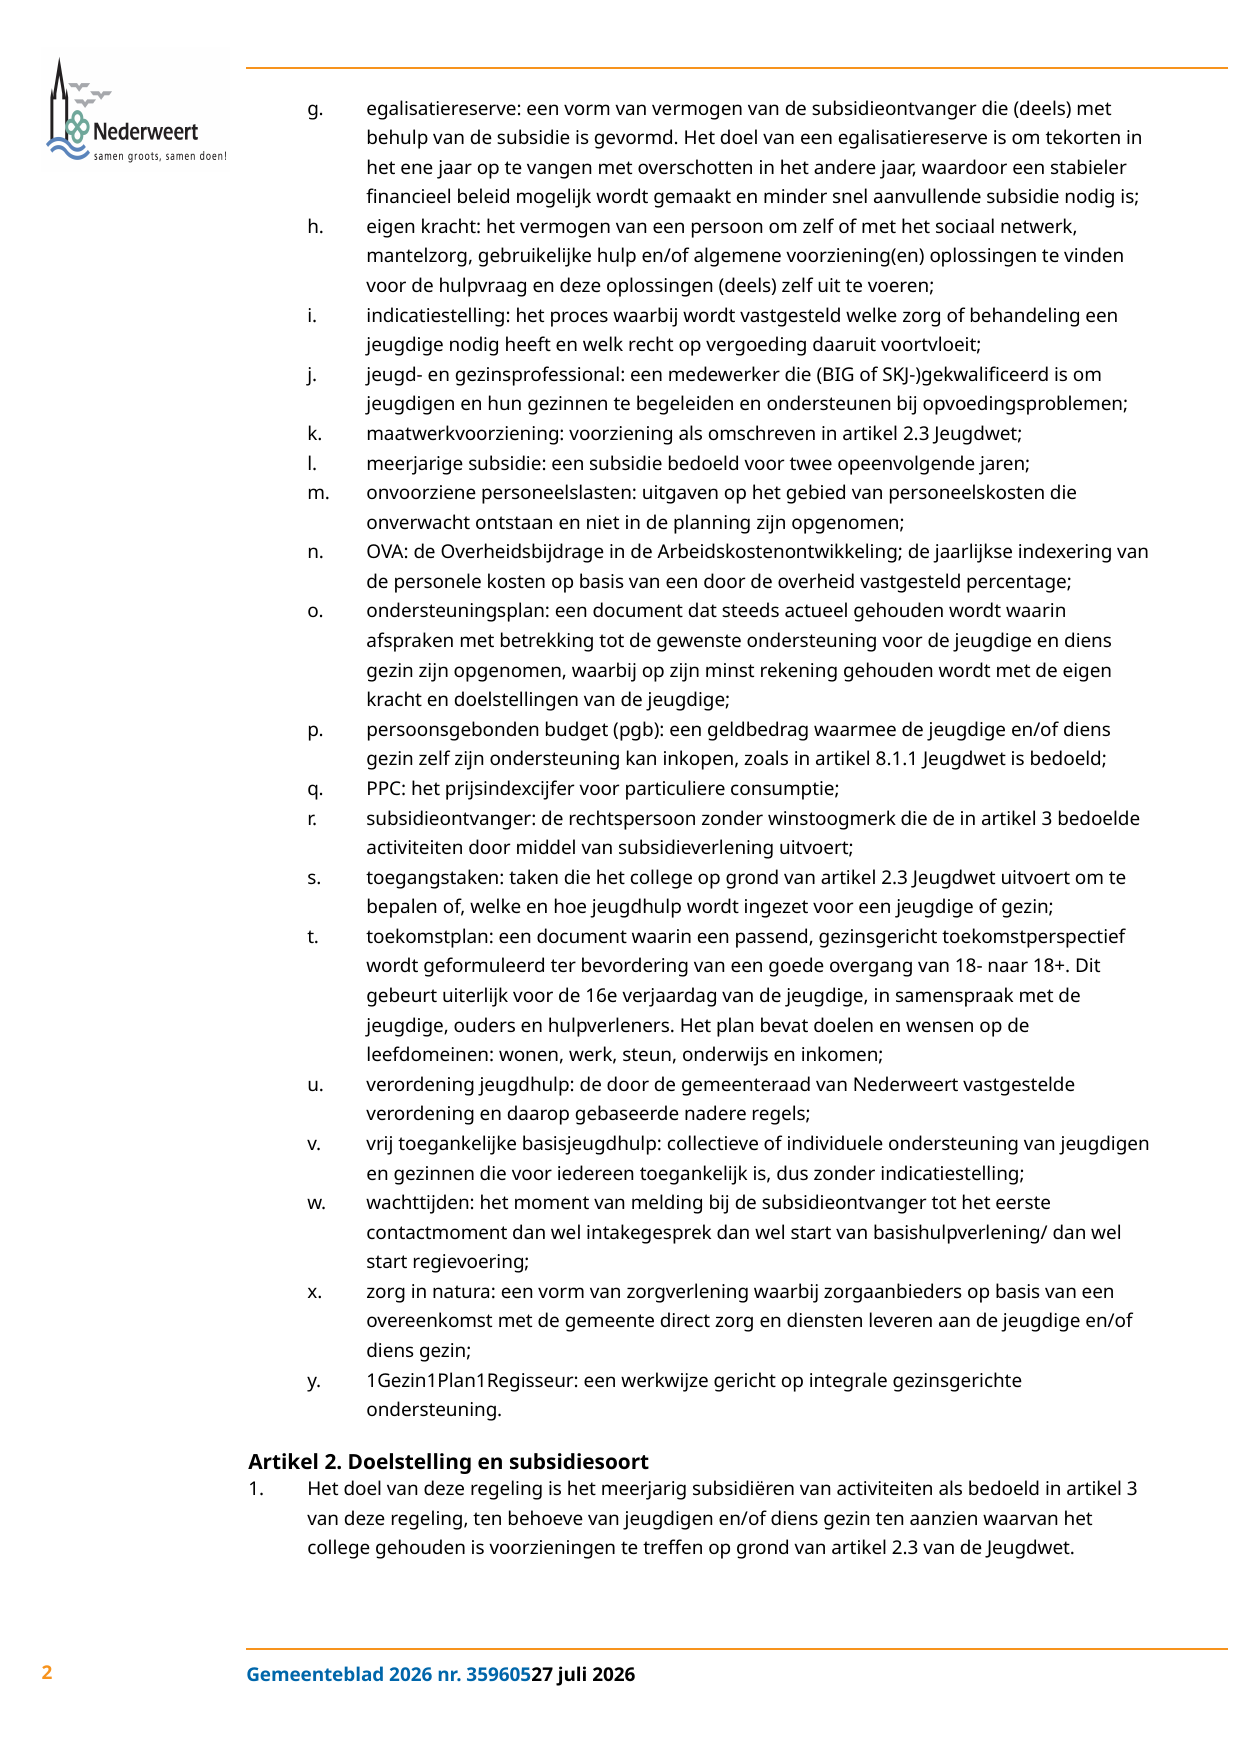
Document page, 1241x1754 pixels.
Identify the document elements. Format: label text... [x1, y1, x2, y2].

list subsidieontvanger: de rechtspersoon zonder winstoogmerk die de in artikel 3 bedoelde activiteiten door middel van subsidieverlening uitvoert; [307, 805, 1152, 860]
list indicatiestelling: het proces waarbij wordt vastgesteld welke zorg of behandeling een jeugdige nodig heeft en welk recht op vergoeding daaruit voortvloeit; [307, 302, 1152, 357]
list PPC: het prijsindexcijfer voor particuliere consumptie; [307, 775, 1152, 801]
list maatwerkvoorziening: voorziening als omschreven in artikel 2.3 Jeugdwet; [307, 420, 1152, 446]
list 1Gezin1Plan1Regisseur: een werkwijze gericht op integrale gezinsgerichte ondersteuning. [307, 1367, 1152, 1422]
list verordening jeugdhulp: de door de gemeenteraad van Nederweert vastgestelde verordening en daarop gebaseerde nadere regels; [307, 1071, 1152, 1126]
list zorg in natura: een vorm van zorgverlening waarbij zorgaanbieders op basis van een overeenkomst met de gemeente direct zorg en diensten leveren aan de jeugdige en/of diens gezin; [307, 1278, 1152, 1363]
text Artikel 2. Doelstelling en subsidiesoort [248, 1447, 1152, 1475]
list eigen kracht: het vermogen van een persoon om zelf of met het sociaal netwerk, mantelzorg, gebruikelijke hulp en/of algemene voorziening(en) oplossingen te vinden voor de hulpvraag en deze oplossingen (deels) zelf uit te voeren; [307, 213, 1152, 298]
list persoonsgebonden budget (pgb): een geldbedrag waarmee de jeugdige en/of diens gezin zelf zijn ondersteuning kan inkopen, zoals in artikel 8.1.1 Jeugdwet is bedoeld; [307, 716, 1152, 771]
list toegangstaken: taken die het college op grond van artikel 2.3 Jeugdwet uitvoert om te bepalen of, welke en hoe jeugdhulp wordt ingezet voor een jeugdige of gezin; [307, 864, 1152, 919]
list egalisatiereserve: een vorm van vermogen van de subsidieontvanger die (deels) met behulp van de subsidie is gevormd. Het doel van een egalisatiereserve is om tekorten in het ene jaar op te vangen met overschotten in het andere jaar, waardoor een stabieler financieel beleid mogelijk wordt gemaakt en minder snel aanvullende subsidie nodig is; [307, 95, 1152, 209]
list meerjarige subsidie: een subsidie bedoeld voor twee opeenvolgende jaren; [307, 450, 1152, 476]
list onvoorziene personeelslasten: uitgaven op het gebied van personeelskosten die onverwacht ontstaan en niet in de planning zijn opgenomen; [307, 479, 1152, 535]
list vrij toegankelijke basisjeugdhulp: collectieve of individuele ondersteuning van jeugdigen en gezinnen die voor iedereen toegankelijk is, dus zonder indicatiestelling; [307, 1130, 1152, 1186]
picture [41, 47, 231, 172]
list wachttijden: het moment van melding bij de subsidieontvanger tot het eerste contactmoment dan wel intakegesprek dan wel start van basishulpverlening/ dan wel start regievoering; [307, 1189, 1152, 1274]
list toekomstplan: een document waarin een passend, gezinsgericht toekomstperspectief wordt geformuleerd ter bevordering van een goede overgang van 18- naar 18+. Dit gebeurt uiterlijk voor de 16e verjaardag van de jeugdige, in samenspraak met de jeugdige, ouders en hulpverleners. Het plan bevat doelen en wensen op de leefdomeinen: wonen, werk, steun, onderwijs en inkomen; [307, 923, 1152, 1067]
list OVA: de Overheidsbijdrage in de Arbeidskostenontwikkeling; de jaarlijkse indexering van de personele kosten op basis van een door de overheid vastgesteld percentage; [307, 538, 1152, 594]
list Het doel van deze regeling is het meerjarig subsidiëren van activiteiten als bedoeld in artikel 3 van deze regeling, ten behoeve van jeugdigen en/of diens gezin ten aanzien waarvan het college gehouden is voorzieningen te treffen op grond van artikel 2.3 van de Jeugdwet. [248, 1475, 1152, 1560]
list jeugd- en gezinsprofessional: een medewerker die (BIG of SKJ-)gekwalificeerd is om jeugdigen en hun gezinnen te begeleiden en ondersteunen bij opvoedingsproblemen; [307, 361, 1152, 416]
list ondersteuningsplan: een document dat steeds actueel gehouden wordt waarin afspraken met betrekking tot de gewenste ondersteuning voor de jeugdige en diens gezin zijn opgenomen, waarbij op zijn minst rekening gehouden wordt met de eigen kracht en doelstellingen van de jeugdige; [307, 598, 1152, 712]
